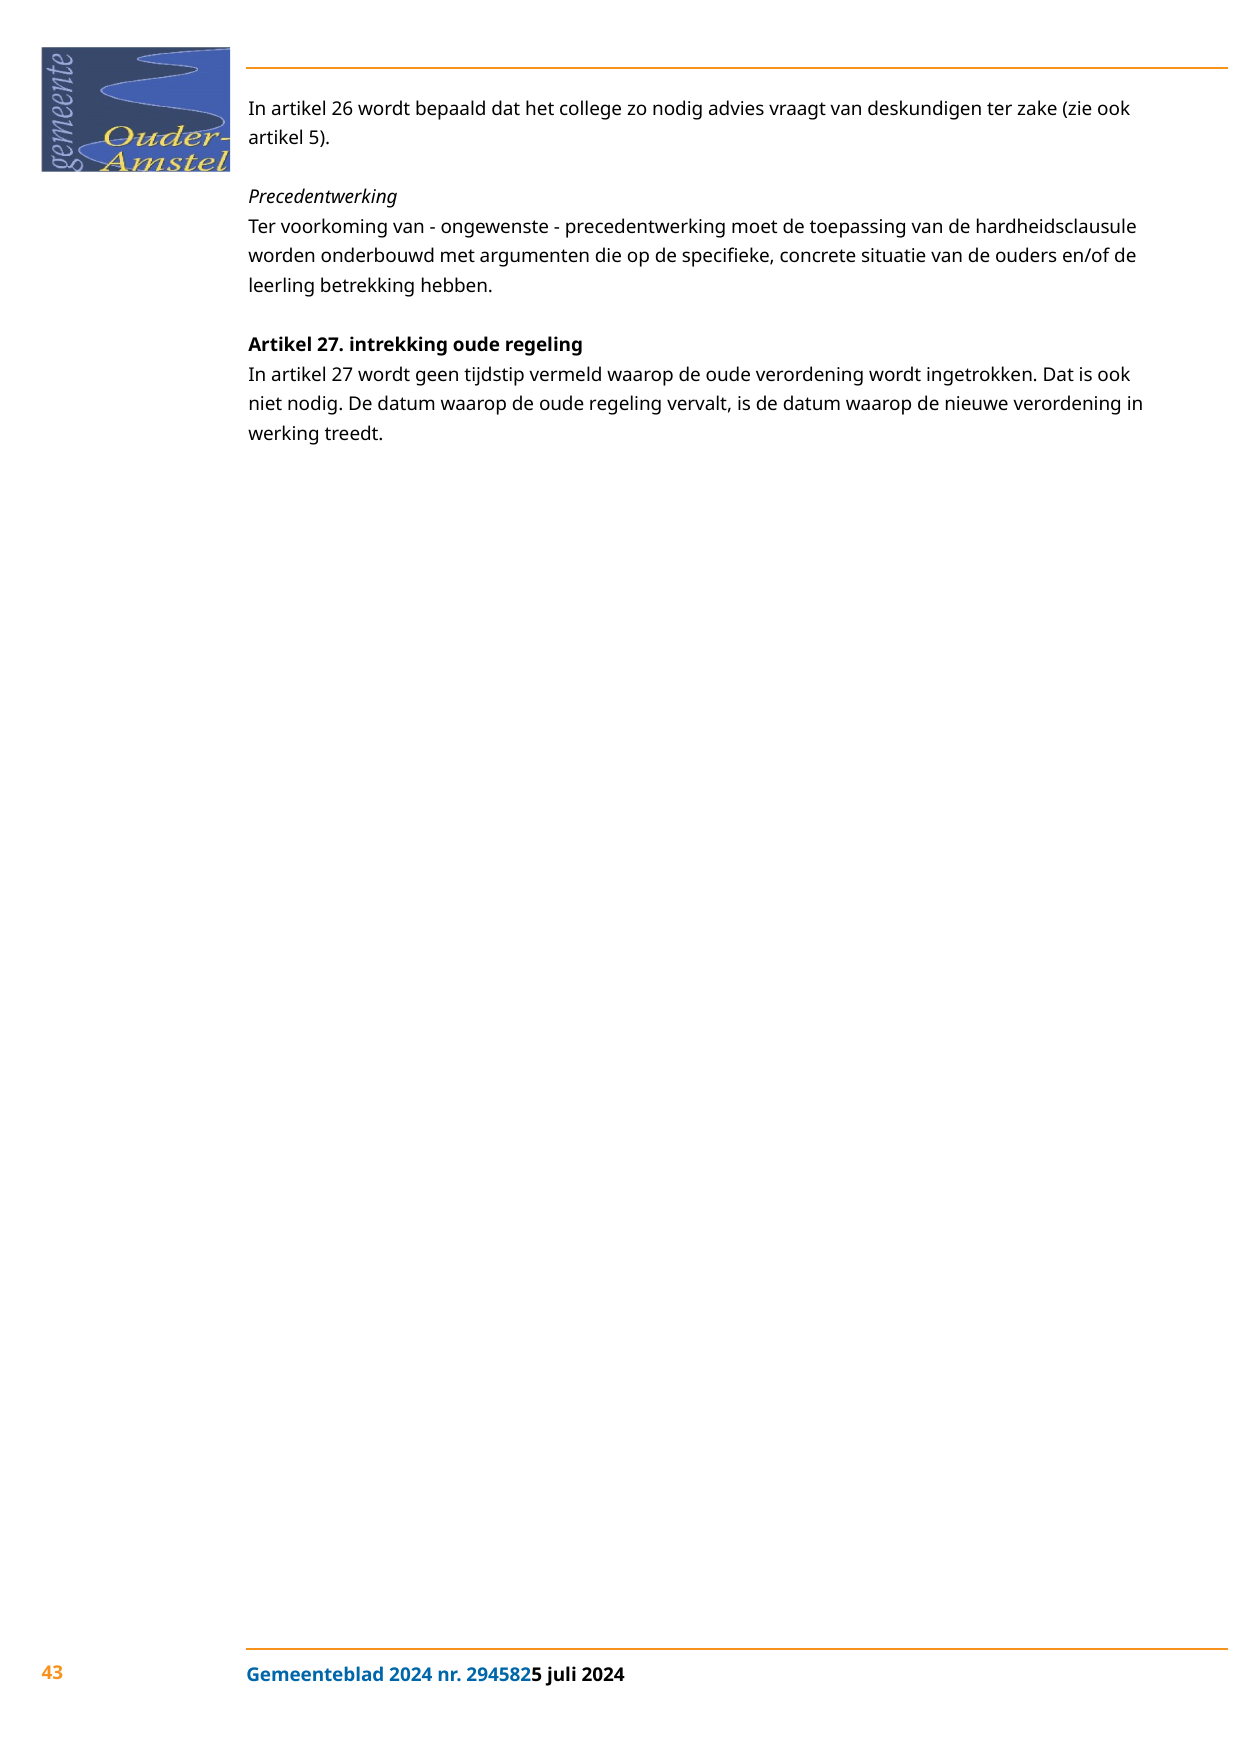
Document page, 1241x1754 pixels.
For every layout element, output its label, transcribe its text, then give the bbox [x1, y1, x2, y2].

text Ter voorkoming van - ongewenste - precedentwerking moet de toepassing van de hardheidsclausule worden onderbouwd met argumenten die op de specifieke, concrete situatie van de ouders en/of de leerling betrekking hebben. [248, 213, 1152, 298]
text Artikel 27. intrekking oude regeling [248, 331, 1152, 357]
picture [41, 47, 231, 172]
text In artikel 27 wordt geen tijdstip vermeld waarop de oude verordening wordt ingetrokken. Dat is ook niet nodig. De datum waarop de oude regeling vervalt, is de datum waarop de nieuwe verordening in werking treedt. [248, 361, 1152, 446]
text Precedentwerking [248, 183, 1152, 209]
text In artikel 26 wordt bepaald dat het college zo nodig advies vraagt van deskundigen ter zake (zie ook artikel 5). [248, 95, 1152, 150]
